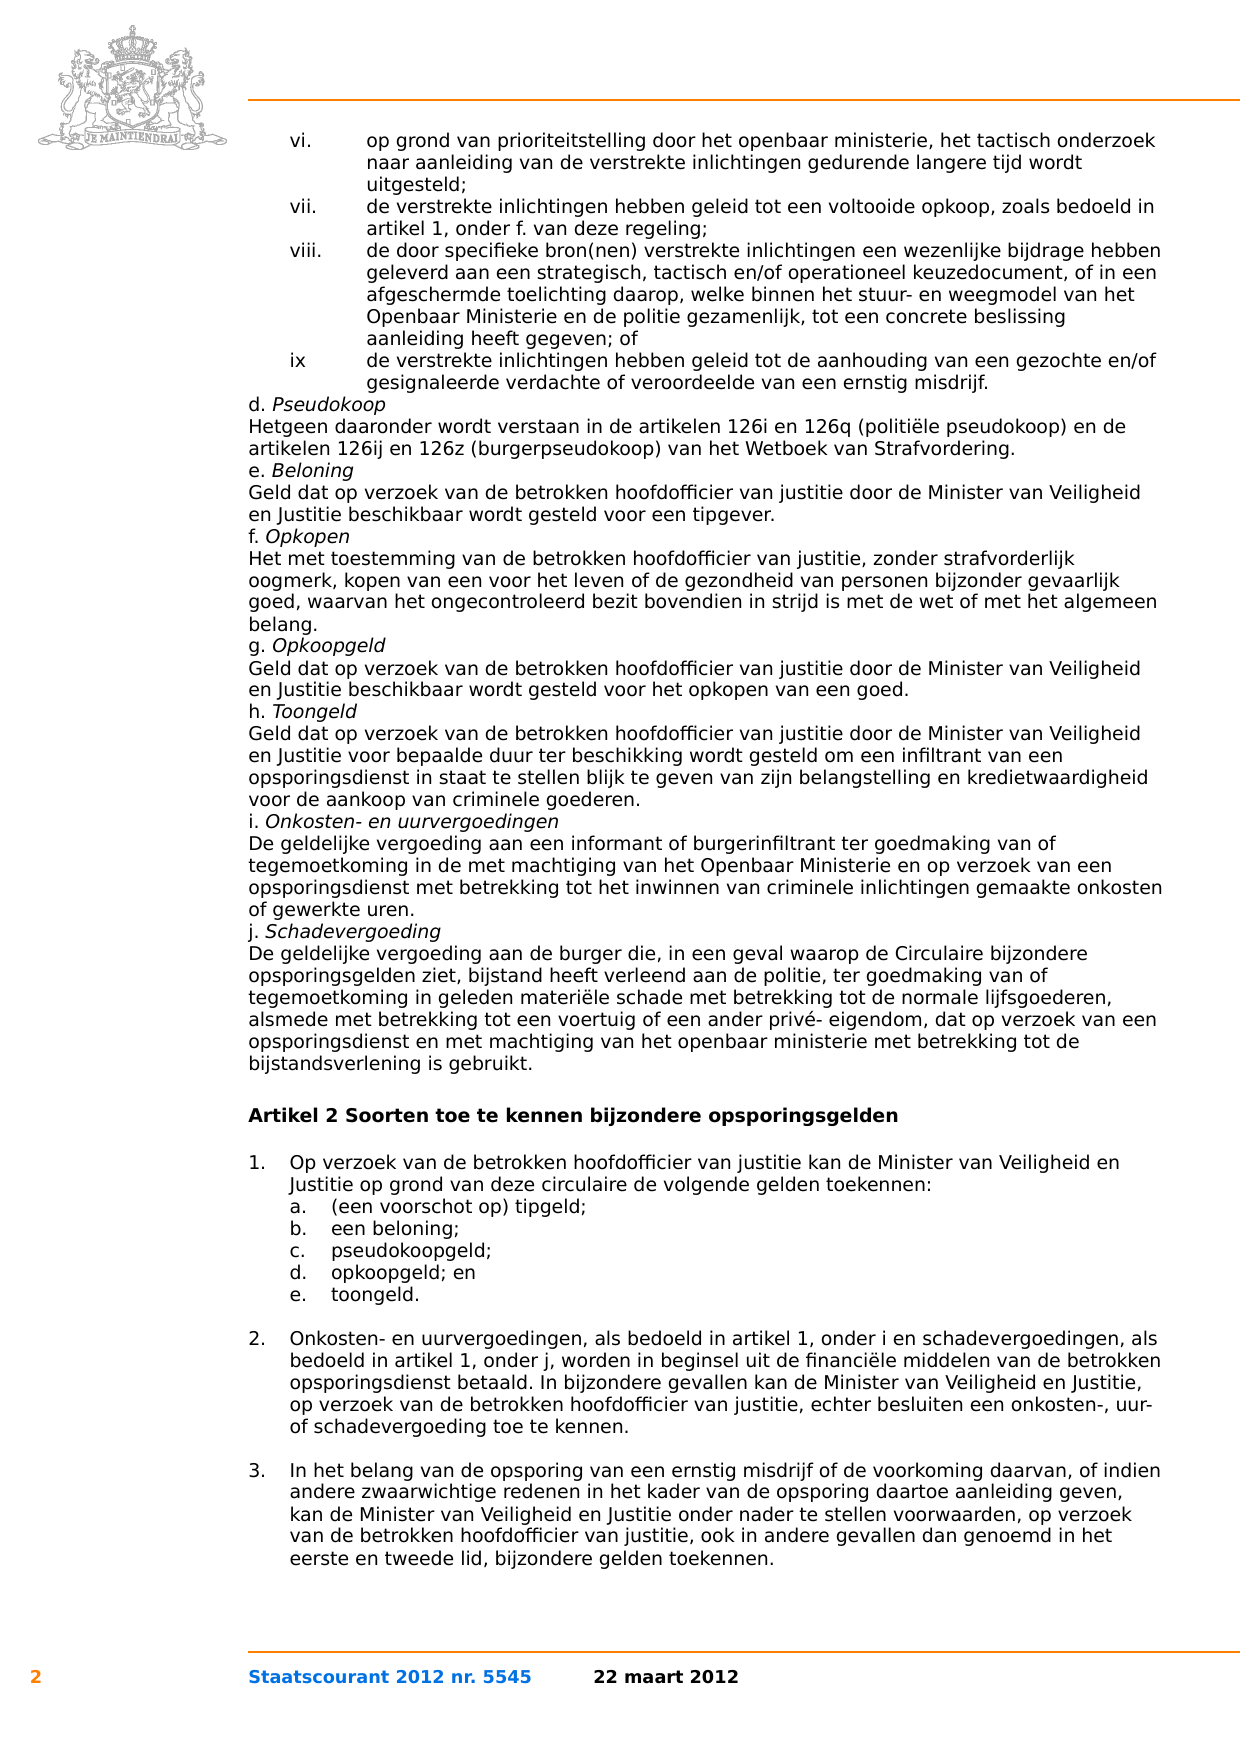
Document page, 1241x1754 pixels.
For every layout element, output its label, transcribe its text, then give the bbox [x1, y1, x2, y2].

text Geld dat op verzoek van de betrokken hoofdofficier van justitie door de Minister van Veiligheid en Justitie voor bepaalde duur ter beschikking wordt gesteld om een infiltrant van een opsporingsdienst in staat te stellen blijk te geven van zijn belangstelling en kredietwaardigheid voor de aankoop van criminele goederen. [248, 723, 1163, 811]
text ix de verstrekte inlichtingen hebben geleid tot de aanhouding van een gezochte en/of gesignaleerde verdachte of veroordeelde van een ernstig misdrijf. [289, 350, 1163, 394]
text 3. In het belang van de opsporing van een ernstig misdrijf of de voorkoming daarvan, of indien andere zwaarwichtige redenen in het kader van de opsporing daartoe aanleiding geven, kan de Minister van Veiligheid en Justitie onder nader te stellen voorwaarden, op verzoek van de betrokken hoofdofficier van justitie, ook in andere gevallen dan genoemd in het eerste en tweede lid, bijzondere gelden toekennen. [248, 1459, 1163, 1569]
text d. Pseudokoop [248, 394, 1163, 416]
text Het met toestemming van de betrokken hoofdofficier van justitie, zonder strafvorderlijk oogmerk, kopen van een voor het leven of de gezondheid van personen bijzonder gevaarlijk goed, waarvan het ongecontroleerd bezit bovendien in strijd is met de wet of met het algemeen belang. [248, 547, 1163, 635]
text c. pseudokoopgeld; [289, 1240, 1163, 1262]
subtitle Artikel 2 Soorten toe te kennen bijzondere opsporingsgelden [248, 1105, 1163, 1127]
text j. Schadevergoeding [248, 921, 1163, 943]
text vi. op grond van prioriteitstelling door het openbaar ministerie, het tactisch onderzoek naar aanleiding van de verstrekte inlichtingen gedurende langere tijd wordt uitgesteld; [289, 130, 1163, 196]
text a. (een voorschot op) tipgeld; [289, 1196, 1163, 1218]
text b. een beloning; [289, 1218, 1163, 1240]
text Hetgeen daaronder wordt verstaan in de artikelen 126i en 126q (politiële pseudokoop) en de artikelen 126ij en 126z (burgerpseudokoop) van het Wetboek van Strafvordering. [248, 416, 1163, 459]
text g. Opkoopgeld [248, 635, 1163, 657]
text h. Toongeld [248, 701, 1163, 723]
text viii. de door specifieke bron(nen) verstrekte inlichtingen een wezenlijke bijdrage hebben geleverd aan een strategisch, tactisch en/of operationeel keuzedocument, of in een afgeschermde toelichting daarop, welke binnen het stuur- en weegmodel van het Openbaar Ministerie en de politie gezamenlijk, tot een concrete beslissing aanleiding heeft gegeven; of [289, 240, 1163, 350]
text d. opkoopgeld; en [289, 1262, 1163, 1284]
text Geld dat op verzoek van de betrokken hoofdofficier van justitie door de Minister van Veiligheid en Justitie beschikbaar wordt gesteld voor een tipgever. [248, 482, 1163, 526]
text f. Opkopen [248, 526, 1163, 547]
text 2. Onkosten- en uurvergoedingen, als bedoeld in artikel 1, onder i en schadevergoedingen, als bedoeld in artikel 1, onder j, worden in beginsel uit de financiële middelen van de betrokken opsporingsdienst betaald. In bijzondere gevallen kan de Minister van Veiligheid en Justitie, op verzoek van de betrokken hoofdofficier van justitie, echter besluiten een onkosten-, uur- of schadevergoeding toe te kennen. [248, 1328, 1163, 1438]
text 1. Op verzoek van de betrokken hoofdofficier van justitie kan de Minister van Veiligheid en Justitie op grond van deze circulaire de volgende gelden toekennen: [248, 1152, 1163, 1196]
text e. Beloning [248, 459, 1163, 482]
text i. Onkosten- en uurvergoedingen [248, 811, 1163, 833]
text vii. de verstrekte inlichtingen hebben geleid tot een voltooide opkoop, zoals bedoeld in artikel 1, onder f. van deze regeling; [289, 196, 1163, 240]
text De geldelijke vergoeding aan de burger die, in een geval waarop de Circulaire bijzondere opsporingsgelden ziet, bijstand heeft verleend aan de politie, ter goedmaking van of tegemoetkoming in geleden materiële schade met betrekking tot de normale lijfsgoederen, alsmede met betrekking tot een voertuig of een ander privé- eigendom, dat op verzoek van een opsporingsdienst en met machtiging van het openbaar ministerie met betrekking tot de bijstandsverlening is gebruikt. [248, 943, 1163, 1075]
text De geldelijke vergoeding aan een informant of burgerinfiltrant ter goedmaking van of tegemoetkoming in de met machtiging van het Openbaar Ministerie en op verzoek van een opsporingsdienst met betrekking tot het inwinnen van criminele inlichtingen gemaakte onkosten of gewerkte uren. [248, 833, 1163, 921]
text Geld dat op verzoek van de betrokken hoofdofficier van justitie door de Minister van Veiligheid en Justitie beschikbaar wordt gesteld voor het opkopen van een goed. [248, 657, 1163, 701]
text e. toongeld. [289, 1284, 1163, 1306]
picture [38, 25, 227, 150]
